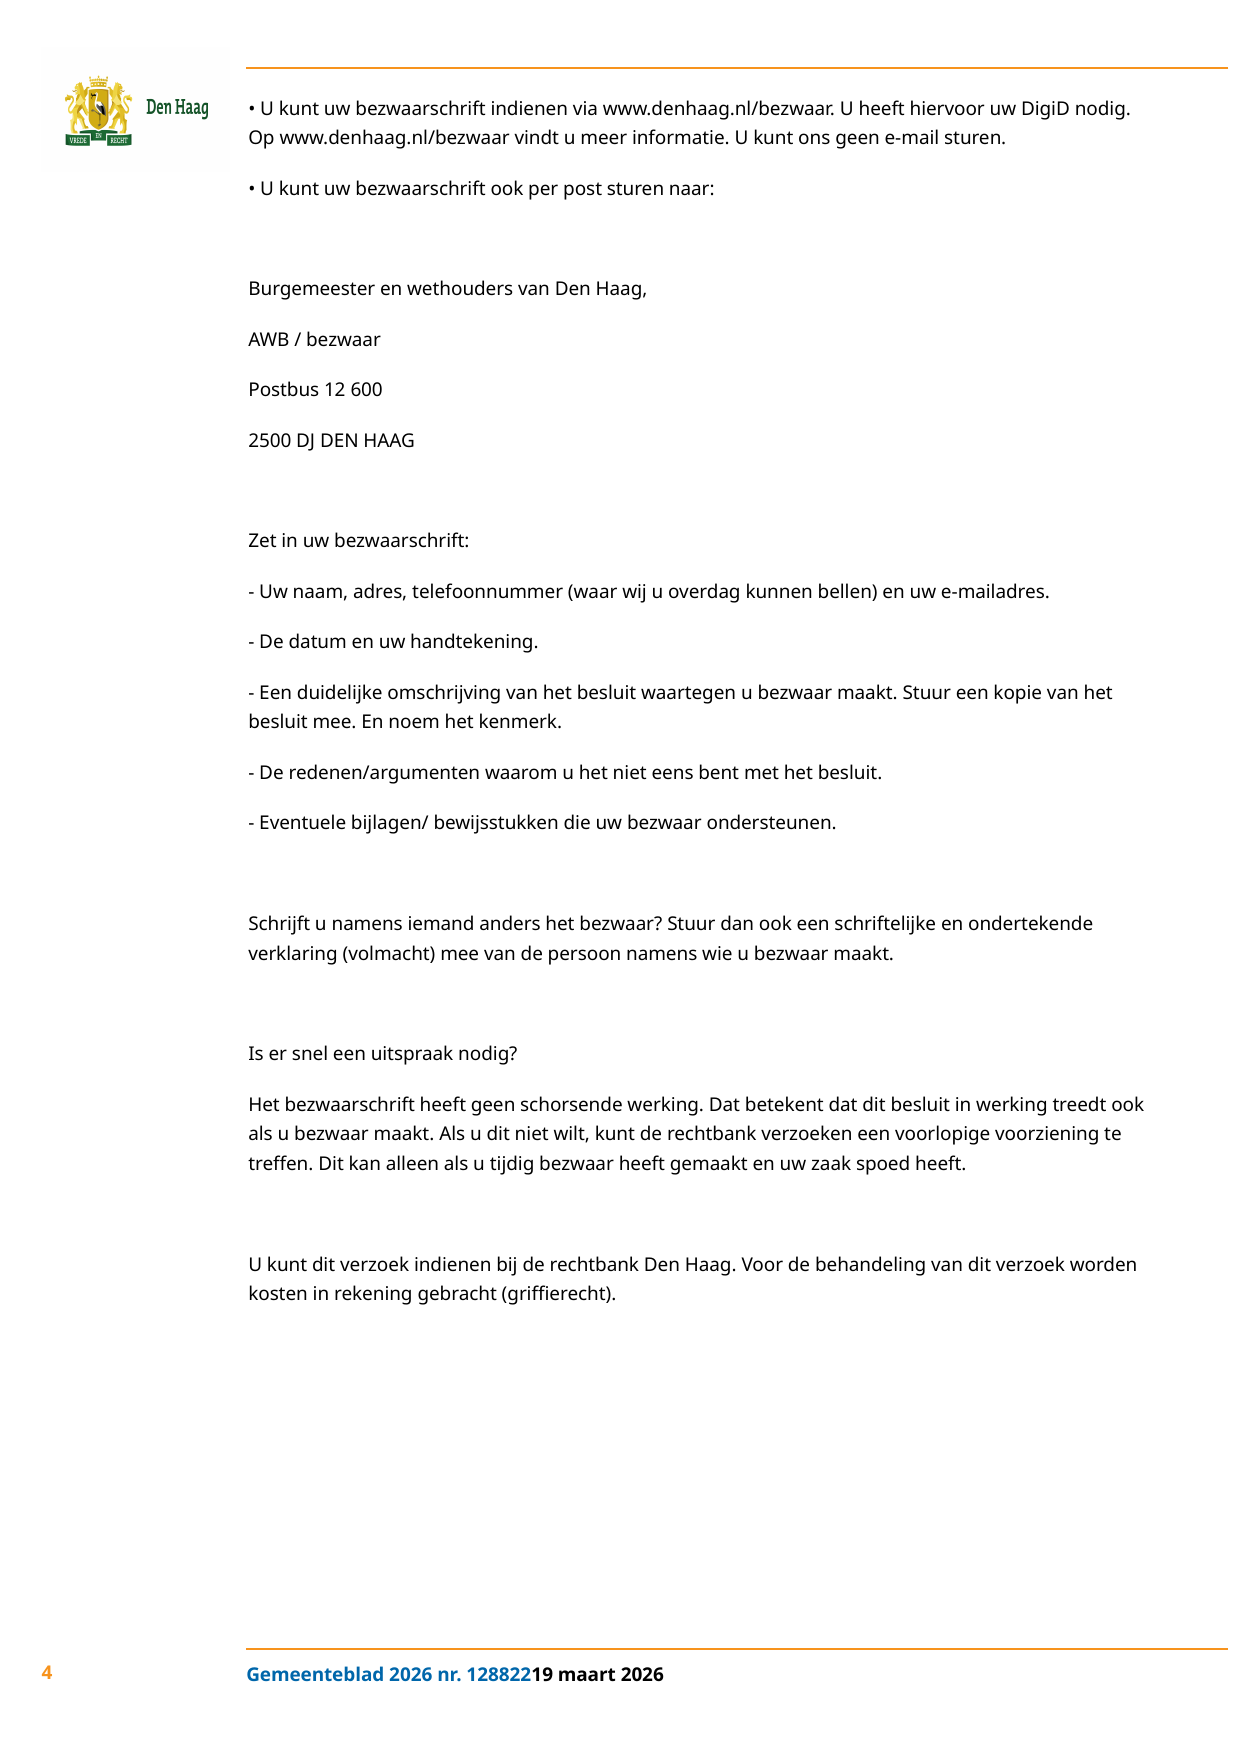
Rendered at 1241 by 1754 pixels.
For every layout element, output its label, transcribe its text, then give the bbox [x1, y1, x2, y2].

text - Eventuele bijlagen/ bewijsstukken die uw bezwaar ondersteunen. [248, 809, 1152, 835]
text U kunt dit verzoek indienen bij de rechtbank Den Haag. Voor de behandeling van dit verzoek worden kosten in rekening gebracht (griffierecht). [248, 1251, 1152, 1306]
text - Een duidelijke omschrijving van het besluit waartegen u bezwaar maakt. Stuur een kopie van het besluit mee. En noem het kenmerk. [248, 679, 1152, 734]
text AWB / bezwaar [248, 326, 1152, 352]
text Postbus 12 600 [248, 376, 1152, 402]
text Het bezwaarschrift heeft geen schorsende werking. Dat betekent dat dit besluit in werking treedt ook als u bezwaar maakt. Als u dit niet wilt, kunt de rechtbank verzoeken een voorlopige voorziening te treffen. Dit kan alleen als u tijdig bezwaar heeft gemaakt en uw zaak spoed heeft. [248, 1091, 1152, 1176]
text Zet in uw bezwaarschrift: [248, 528, 1152, 553]
text 2500 DJ DEN HAAG [248, 427, 1152, 453]
text Is er snel een uitspraak nodig? [248, 1041, 1152, 1066]
text - Uw naam, adres, telefoonnummer (waar wij u overdag kunnen bellen) en uw e-mailadres. [248, 578, 1152, 604]
text - De datum en uw handtekening. [248, 628, 1152, 654]
text • U kunt uw bezwaarschrift ook per post sturen naar: [248, 175, 1152, 201]
text • U kunt uw bezwaarschrift indienen via www.denhaag.nl/bezwaar. U heeft hiervoor uw DigiD nodig. Op www.denhaag.nl/bezwaar vindt u meer informatie. U kunt ons geen e-mail sturen. [248, 95, 1152, 150]
text Burgemeester en wethouders van Den Haag, [248, 276, 1152, 301]
picture [41, 47, 231, 172]
text - De redenen/argumenten waarom u het niet eens bent met het besluit. [248, 759, 1152, 785]
text Schrijft u namens iemand anders het bezwaar? Stuur dan ook een schriftelijke en ondertekende verklaring (volmacht) mee van de persoon namens wie u bezwaar maakt. [248, 910, 1152, 966]
